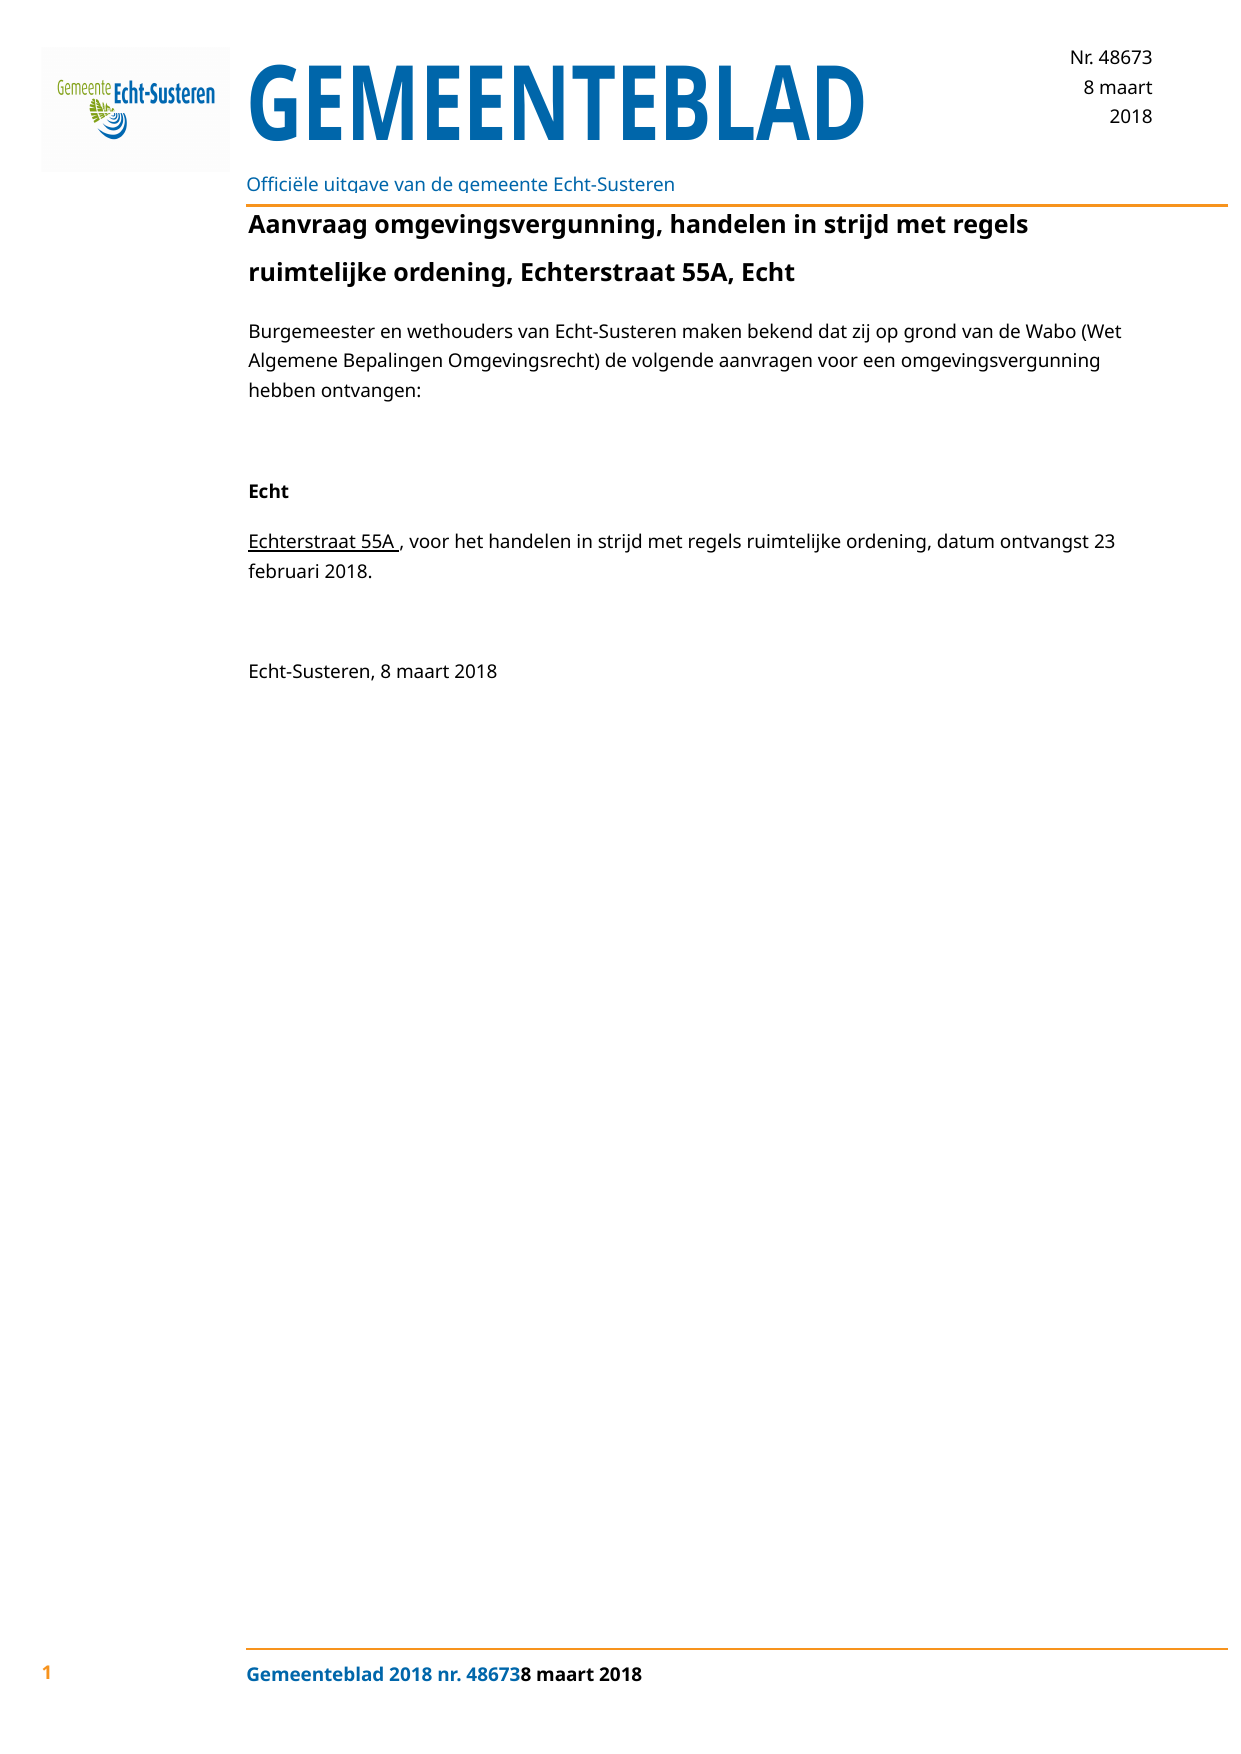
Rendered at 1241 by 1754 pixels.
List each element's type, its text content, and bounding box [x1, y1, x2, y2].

text Echt [248, 478, 1152, 504]
picture [41, 47, 231, 172]
text Echt-Susteren, 8 maart 2018 [248, 659, 1152, 684]
text Aanvraag omgevingsvergunning, handelen in strijd met regels ruimtelijke ordening, Echterstraat 55A, Echt [248, 207, 1152, 288]
text Burgemeester en wethouders van Echt-Susteren maken bekend dat zij op grond van de Wabo (Wet Algemene Bepalingen Omgevingsrecht) de volgende aanvragen voor een omgevingsvergunning hebben ontvangen: [248, 318, 1152, 403]
text Echterstraat 55A , voor het handelen in strijd met regels ruimtelijke ordening, datum ontvangst 23 februari 2018. [248, 528, 1152, 584]
